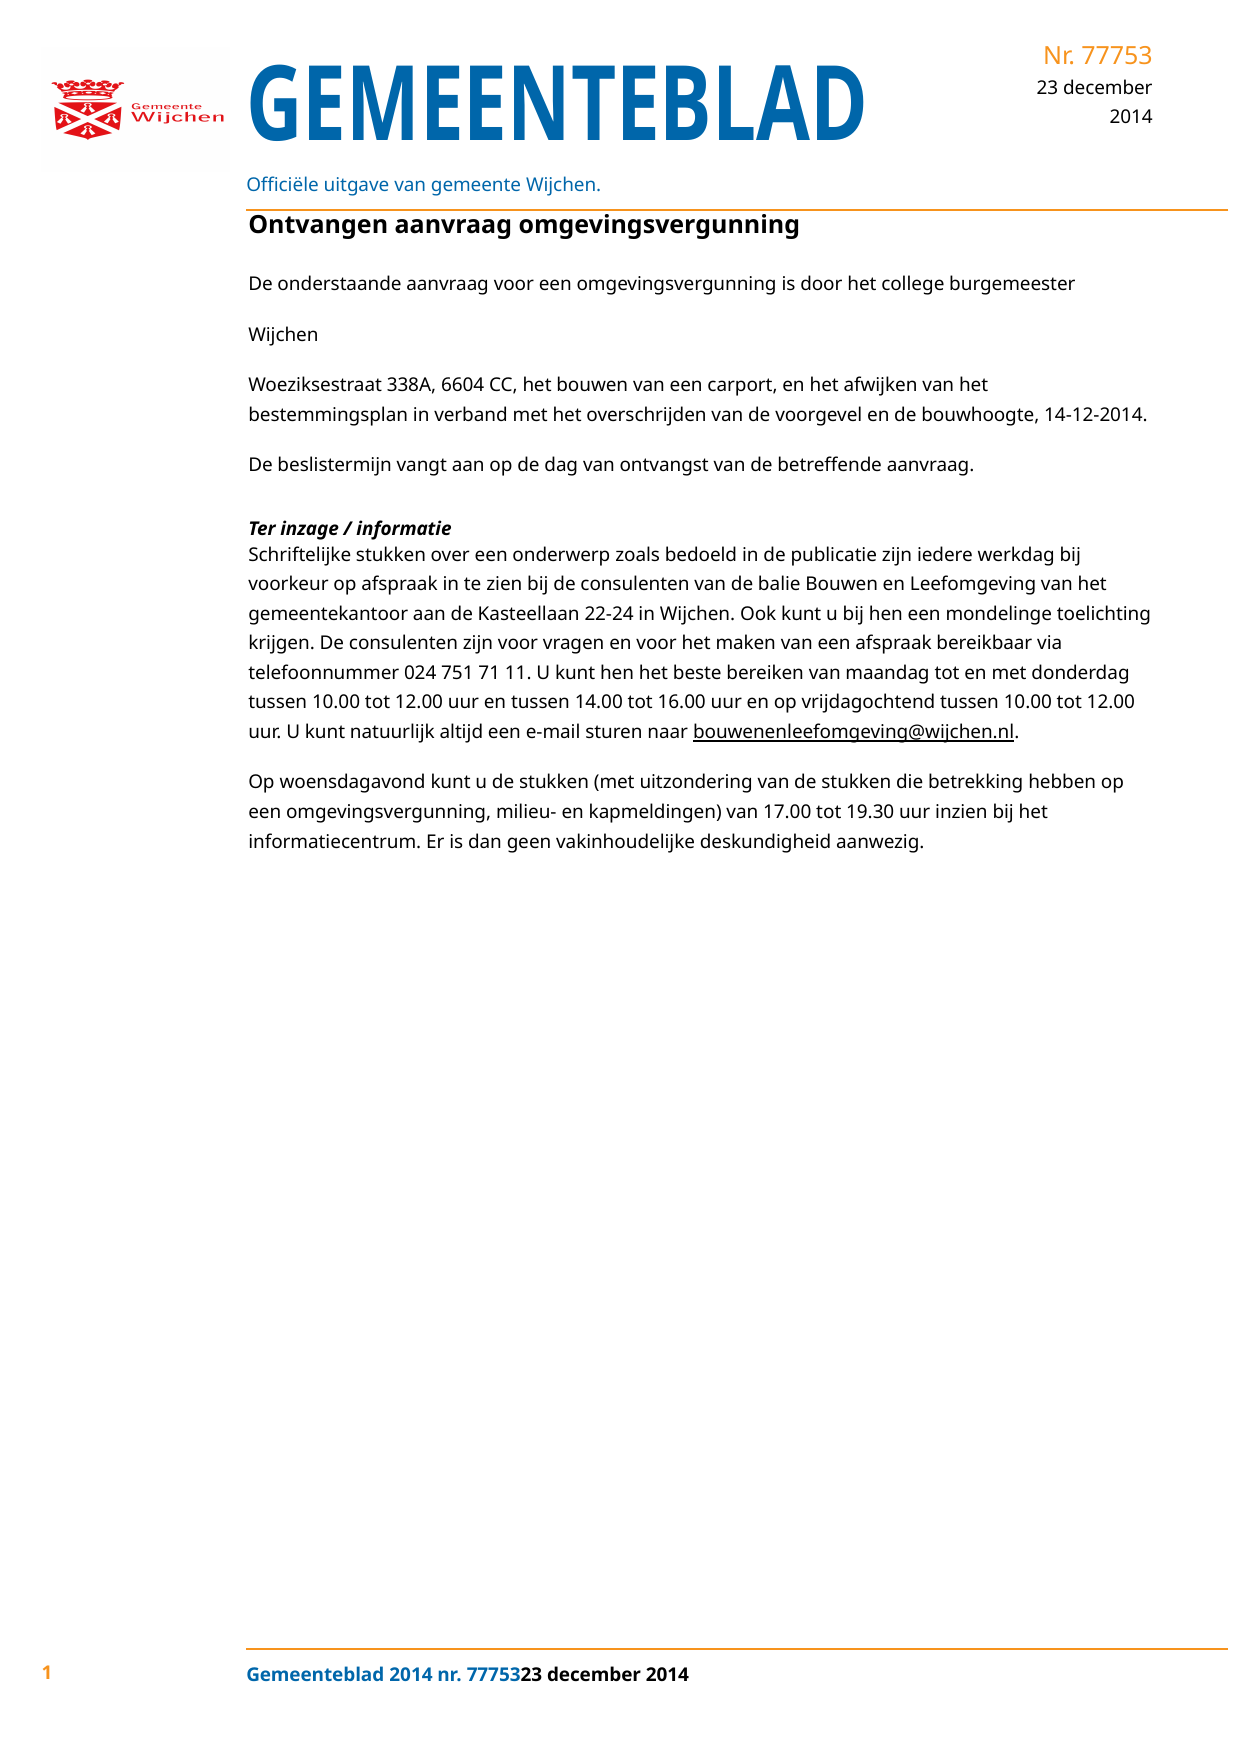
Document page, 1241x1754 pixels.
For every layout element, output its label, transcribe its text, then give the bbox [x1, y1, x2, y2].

picture [41, 47, 231, 172]
text De beslistermijn vangt aan op de dag van ontvangst van de betreffende aanvraag. [248, 451, 1152, 477]
text Wijchen [248, 321, 1152, 346]
text De onderstaande aanvraag voor een omgevingsvergunning is door het college burgemeester [248, 270, 1152, 296]
text Ontvangen aanvraag omgevingsvergunning [248, 211, 1152, 241]
text Ter inzage / informatie [248, 515, 1152, 541]
text Op woensdagavond kunt u de stukken (met uitzondering van de stukken die betrekking hebben op een omgevingsvergunning, milieu- en kapmeldingen) van 17.00 tot 19.30 uur inzien bij het informatiecentrum. Er is dan geen vakinhoudelijke deskundigheid aanwezig. [248, 769, 1152, 854]
text Schriftelijke stukken over een onderwerp zoals bedoeld in de publicatie zijn iedere werkdag bij voorkeur op afspraak in te zien bij de consulenten van de balie Bouwen en Leefomgeving van het gemeentekantoor aan de Kasteellaan 22-24 in Wijchen. Ook kunt u bij hen een mondelinge toelichting krijgen. De consulenten zijn voor vragen en voor het maken van een afspraak bereikbaar via telefoonnummer 024 751 71 11. U kunt hen het beste bereiken van maandag tot en met donderdag tussen 10.00 tot 12.00 uur en tussen 14.00 tot 16.00 uur en op vrijdagochtend tussen 10.00 tot 12.00 uur. U kunt natuurlijk altijd een e-mail sturen naar bouwenenleefomgeving@wijchen.nl. [248, 541, 1152, 744]
text Woeziksestraat 338A, 6604 CC, het bouwen van een carport, en het afwijken van het bestemmingsplan in verband met het overschrijden van de voorgevel en de bouwhoogte, 14-12-2014. [248, 371, 1152, 426]
